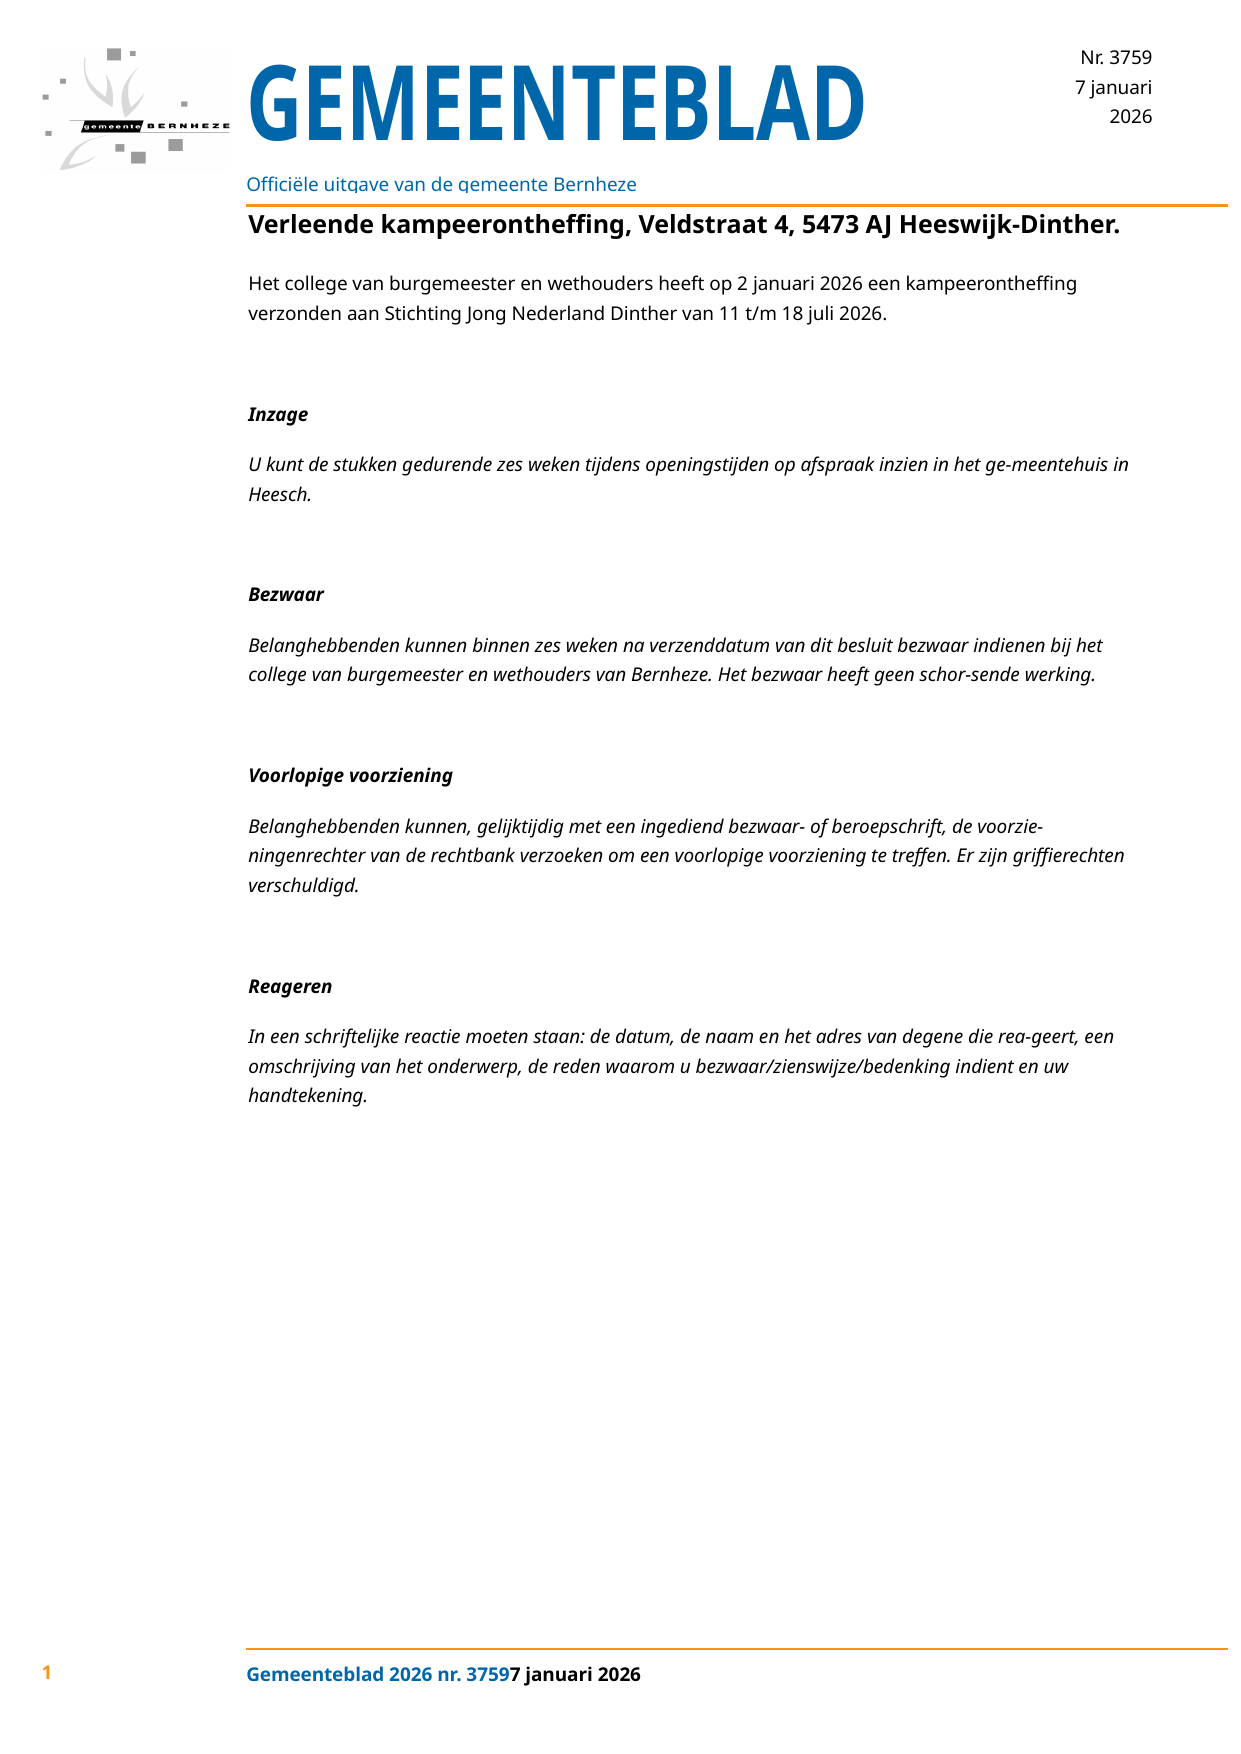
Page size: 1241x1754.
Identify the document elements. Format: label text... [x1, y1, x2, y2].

text Het college van burgemeester en wethouders heeft op 2 januari 2026 een kampeerontheffing verzonden aan Stichting Jong Nederland Dinther van 11 t/m 18 juli 2026. [248, 270, 1152, 326]
picture [41, 47, 231, 172]
text Voorlopige voorziening [248, 762, 1152, 788]
text Belanghebbenden kunnen, gelijktijdig met een ingediend bezwaar- of beroepschrift, de voorzie-ningenrechter van de rechtbank verzoeken om een voorlopige voorziening te treffen. Er zijn griffierechten verschuldigd. [248, 813, 1152, 898]
text U kunt de stukken gedurende zes weken tijdens openingstijden op afspraak inzien in het ge-meentehuis in Heesch. [248, 451, 1152, 506]
text Belanghebbenden kunnen binnen zes weken na verzenddatum van dit besluit bezwaar indienen bij het college van burgemeester en wethouders van Bernheze. Het bezwaar heeft geen schor-sende werking. [248, 632, 1152, 687]
text Verleende kampeerontheffing, Veldstraat 4, 5473 AJ Heeswijk-Dinther. [248, 207, 1152, 241]
text Reageren [248, 973, 1152, 998]
text Inzage [248, 401, 1152, 426]
text Bezwaar [248, 582, 1152, 607]
text In een schriftelijke reactie moeten staan: de datum, de naam en het adres van degene die rea-geert, een omschrijving van het onderwerp, de reden waarom u bezwaar/zienswijze/bedenking indient en uw handtekening. [248, 1023, 1152, 1108]
